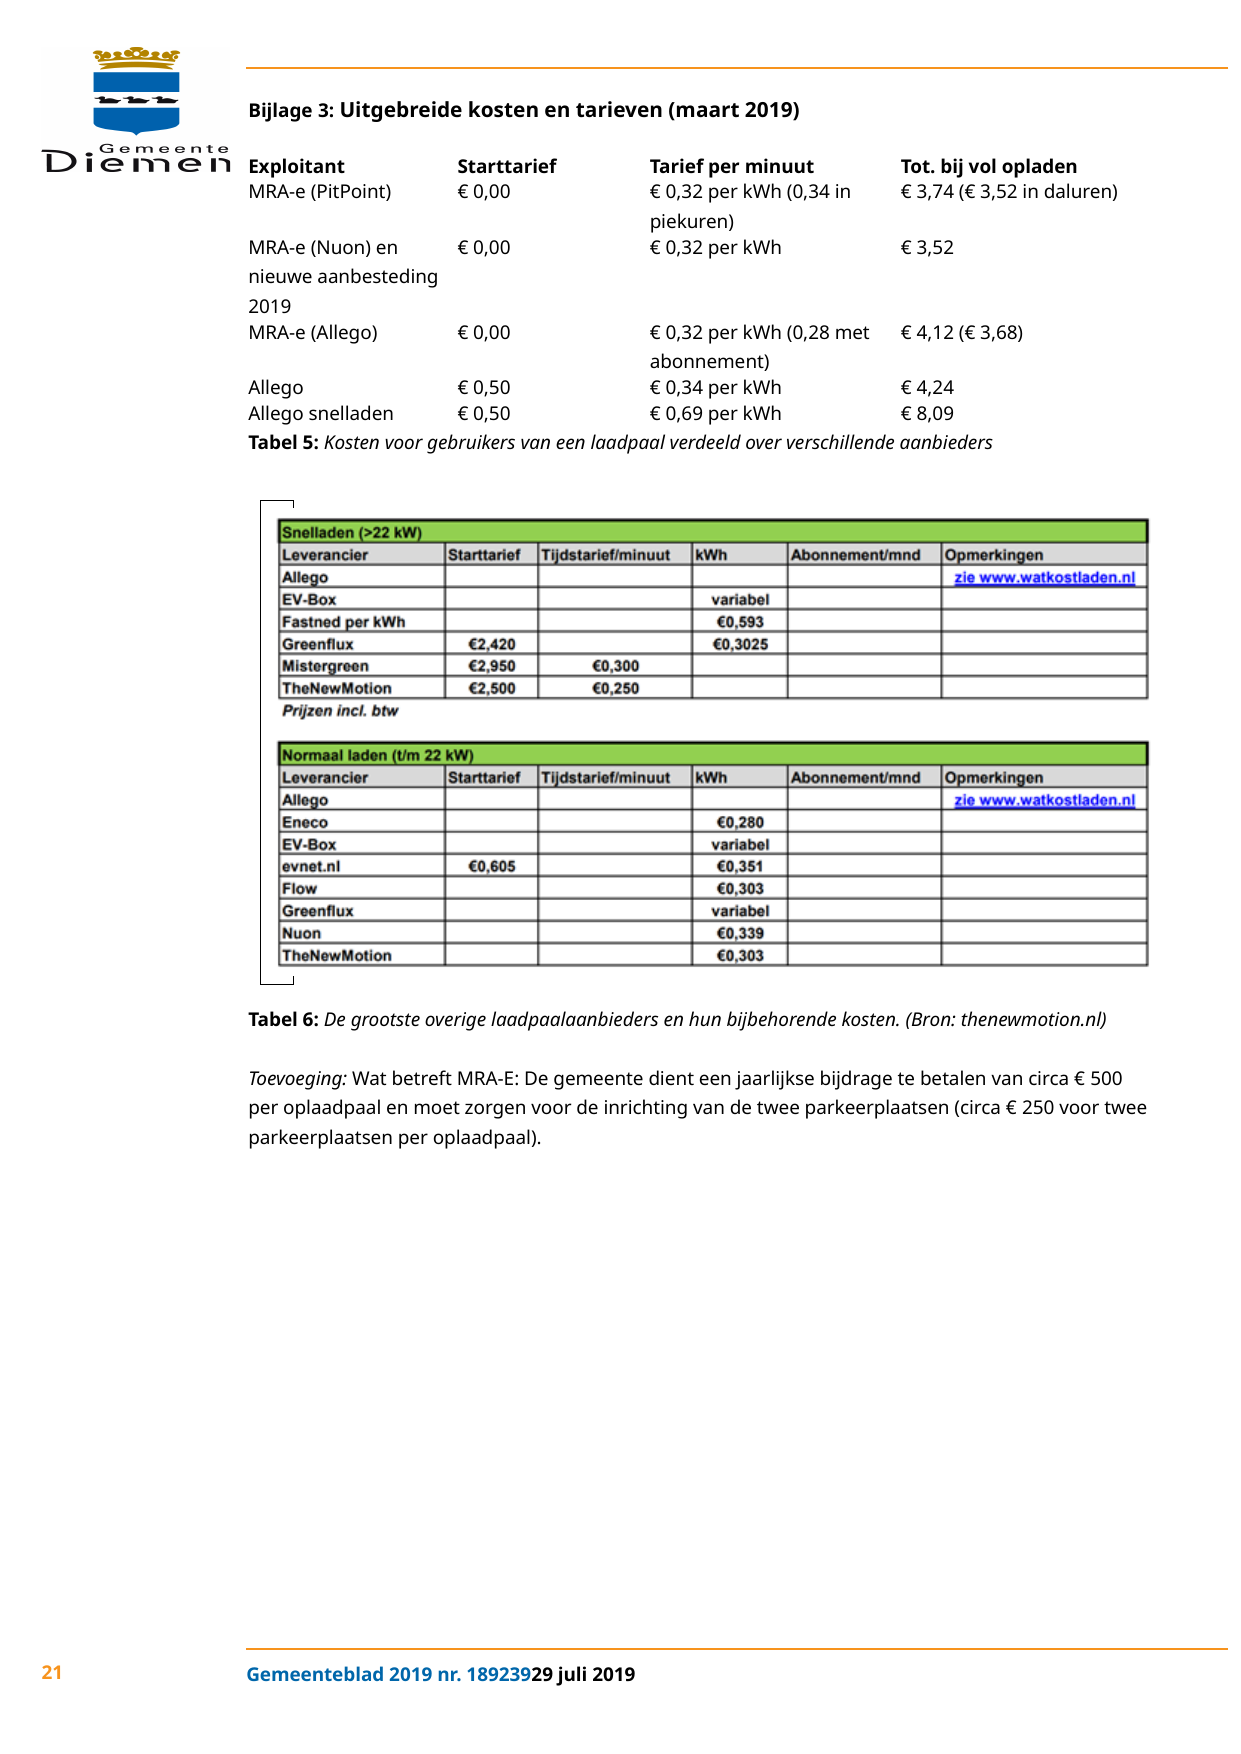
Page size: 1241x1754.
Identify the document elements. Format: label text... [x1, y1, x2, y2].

picture [268, 508, 1155, 976]
table_cell € 4,12 (€ 3,68) [901, 319, 1152, 374]
table_header Exploitant [248, 153, 457, 179]
table_cell € 0,00 [457, 319, 649, 374]
table_cell Allego [248, 374, 457, 400]
table_cell € 0,32 per kWh (0,28 met abonnement) [650, 319, 901, 374]
table_cell € 8,09 [901, 400, 1152, 426]
text Tabel 5: Kosten voor gebruikers van een laadpaal verdeeld over verschillende aanbieders [248, 429, 1152, 455]
picture [41, 47, 231, 172]
table_cell € 0,50 [457, 400, 649, 426]
table_cell € 4,24 [901, 374, 1152, 400]
table_cell € 3,52 [901, 234, 1152, 319]
text Tabel 6: De grootste overige laadpaalaanbieders en hun bijbehorende kosten. (Bron: thenewmotion.nl) [248, 1006, 1152, 1032]
table_cell € 0,00 [457, 179, 649, 234]
table_cell € 3,74 (€ 3,52 in daluren) [901, 179, 1152, 234]
table_header Tot. bij vol opladen [901, 153, 1152, 179]
table_header Starttarief [457, 153, 649, 179]
table_cell € 0,32 per kWh [650, 234, 901, 319]
table_cell € 0,00 [457, 234, 649, 319]
text Bijlage 3: Uitgebreide kosten en tarieven (maart 2019) [248, 95, 1152, 123]
table_cell MRA-e (PitPoint) [248, 179, 457, 234]
table_cell MRA-e (Allego) [248, 319, 457, 374]
table_cell MRA-e (Nuon) en nieuwe aanbesteding 2019 [248, 234, 457, 319]
table_cell Allego snelladen [248, 400, 457, 426]
table_header Tarief per minuut [650, 153, 901, 179]
table_cell € 0,34 per kWh [650, 374, 901, 400]
table_cell € 0,32 per kWh (0,34 in piekuren) [650, 179, 901, 234]
table_cell € 0,69 per kWh [650, 400, 901, 426]
table_cell € 0,50 [457, 374, 649, 400]
text Toevoeging: Wat betreft MRA-E: De gemeente dient een jaarlijkse bijdrage te betalen van circa € 500 per oplaadpaal en moet zorgen voor de inrichting van de twee parkeerplaatsen (circa € 250 voor twee parkeerplaatsen per oplaadpaal). [248, 1065, 1152, 1150]
